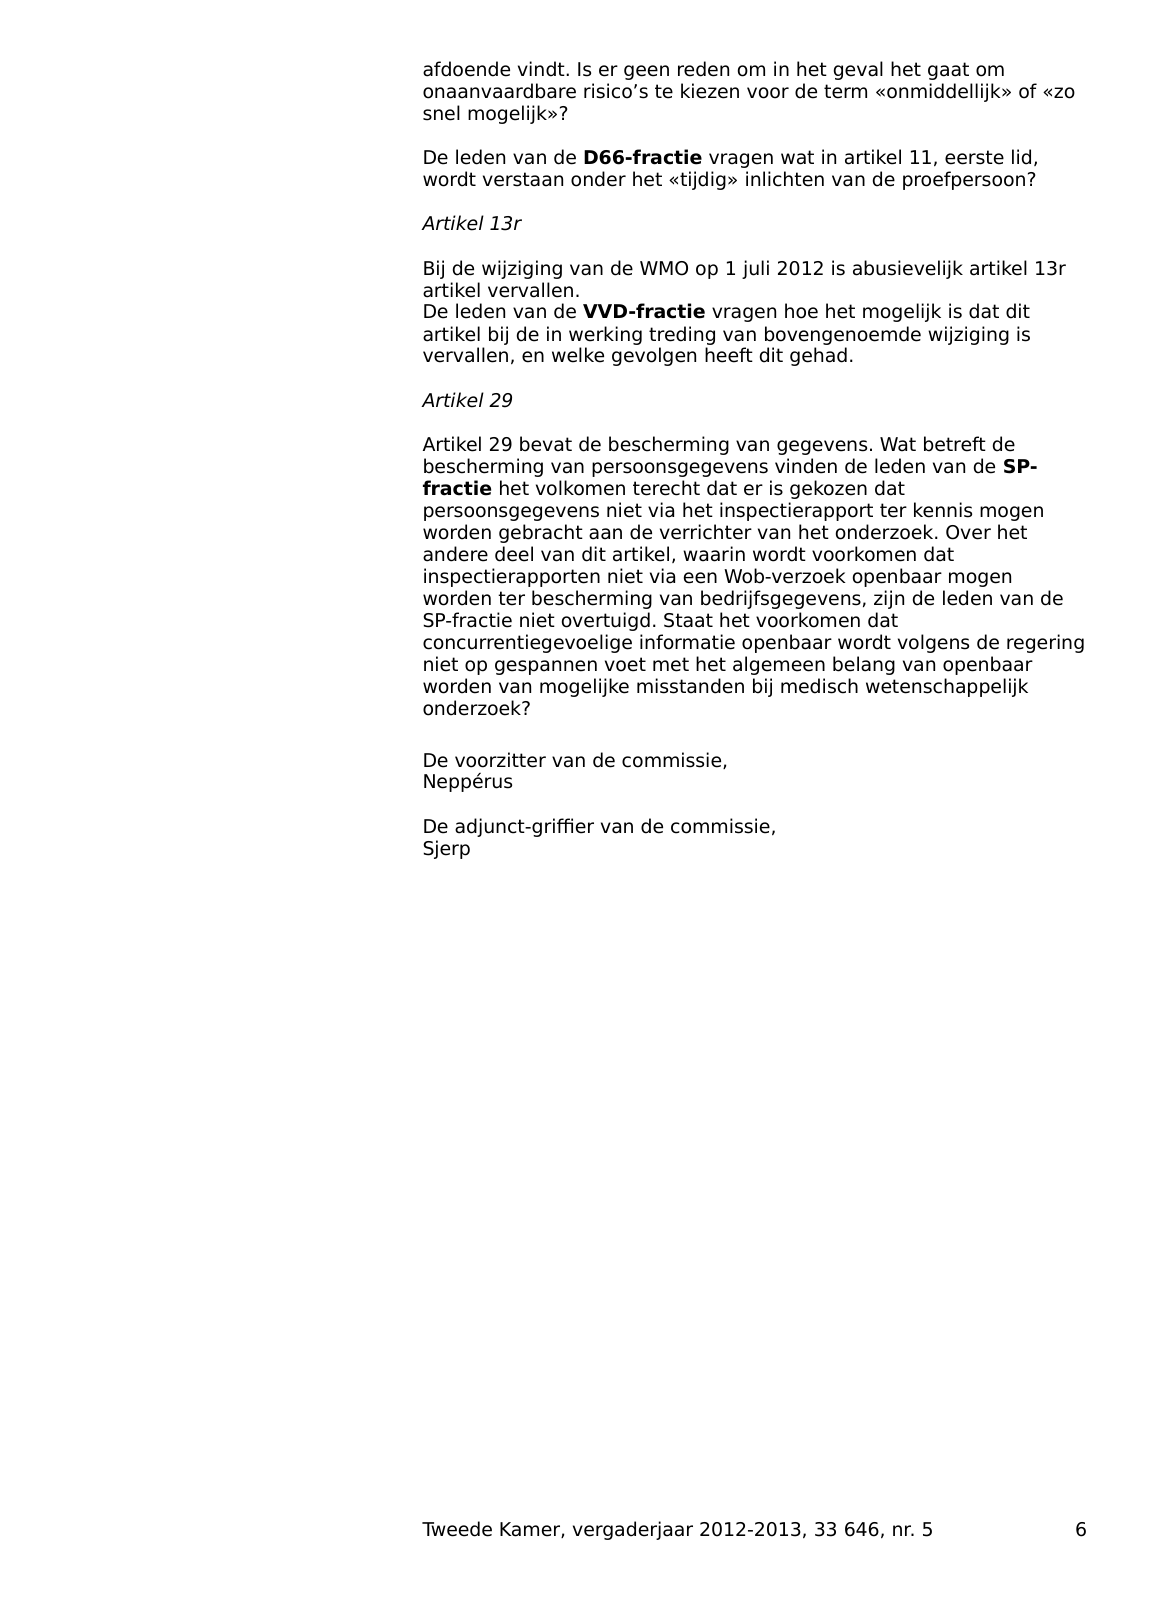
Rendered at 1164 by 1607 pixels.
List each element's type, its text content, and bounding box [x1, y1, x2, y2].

text afdoende vindt. Is er geen reden om in het geval het gaat om onaanvaardbare risico’s te kiezen voor de term «onmiddellijk» of «zo snel mogelijk»? [422, 59, 1087, 125]
text Bij de wijziging van de WMO op 1 juli 2012 is abusievelijk artikel 13r artikel vervallen. [422, 257, 1087, 301]
text De voorzitter van de commissie, Neppérus [422, 749, 1087, 793]
text De leden van de VVD-fractie vragen hoe het mogelijk is dat dit artikel bij de in werking treding van bovengenoemde wijziging is vervallen, en welke gevolgen heeft dit gehad. [422, 301, 1087, 367]
text De leden van de D66-fractie vragen wat in artikel 11, eerste lid, wordt verstaan onder het «tijdig» inlichten van de proefpersoon? [422, 147, 1087, 191]
subtitle Artikel 29 [422, 389, 1087, 412]
subtitle Artikel 13r [422, 213, 1087, 235]
text Artikel 29 bevat de bescherming van gegevens. Wat betreft de bescherming van persoonsgegevens vinden de leden van de SP-fractie het volkomen terecht dat er is gekozen dat persoonsgegevens niet via het inspectierapport ter kennis mogen worden gebracht aan de verrichter van het onderzoek. Over het andere deel van dit artikel, waarin wordt voorkomen dat inspectierapporten niet via een Wob-verzoek openbaar mogen worden ter bescherming van bedrijfsgegevens, zijn de leden van de SP-fractie niet overtuigd. Staat het voorkomen dat concurrentiegevoelige informatie openbaar wordt volgens de regering niet op gespannen voet met het algemeen belang van openbaar worden van mogelijke misstanden bij medisch wetenschappelijk onderzoek? [422, 434, 1087, 719]
text De adjunct-griffier van de commissie, Sjerp [422, 816, 1087, 859]
